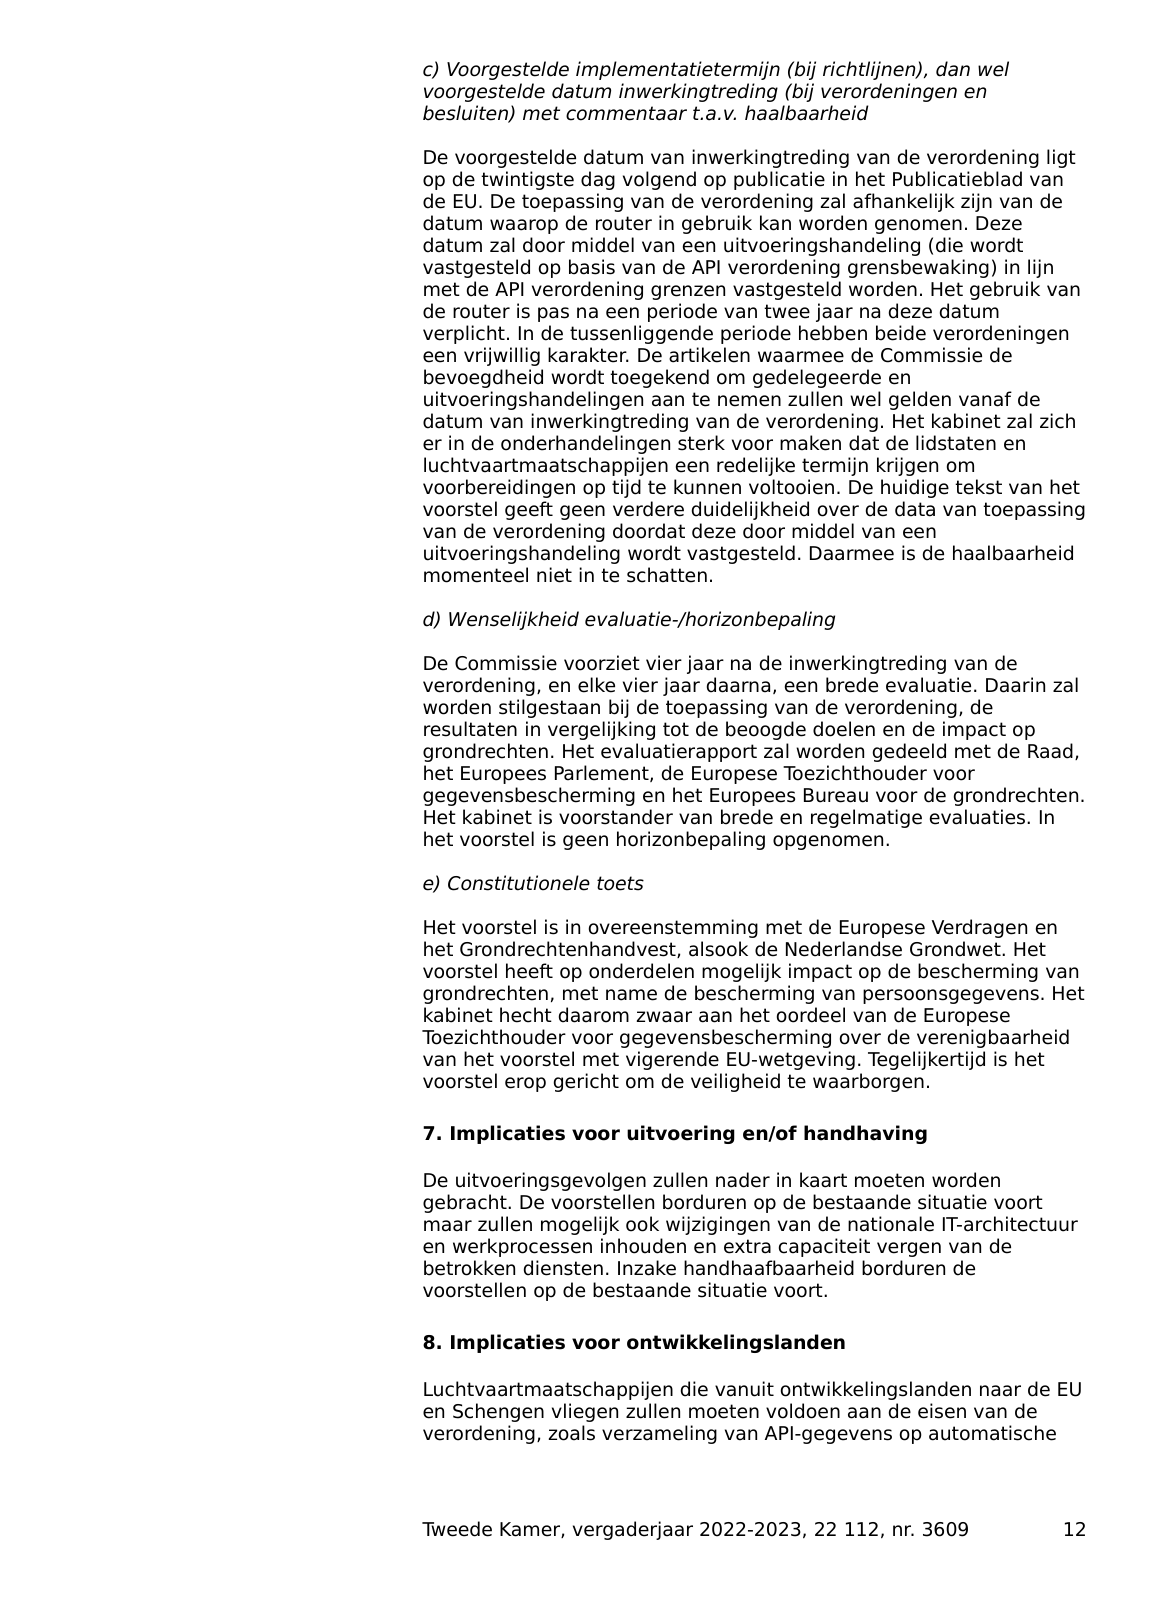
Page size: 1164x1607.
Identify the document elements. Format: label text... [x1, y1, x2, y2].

text De Commissie voorziet vier jaar na de inwerkingtreding van de verordening, en elke vier jaar daarna, een brede evaluatie. Daarin zal worden stilgestaan bij de toepassing van de verordening, de resultaten in vergelijking tot de beoogde doelen en de impact op grondrechten. Het evaluatierapport zal worden gedeeld met de Raad, het Europees Parlement, de Europese Toezichthouder voor gegevensbescherming en het Europees Bureau voor de grondrechten. Het kabinet is voorstander van brede en regelmatige evaluaties. In het voorstel is geen horizonbepaling opgenomen. [422, 653, 1087, 851]
subtitle e) Constitutionele toets [422, 873, 1087, 895]
subtitle 8. Implicaties voor ontwikkelingslanden [422, 1332, 1087, 1354]
text De voorgestelde datum van inwerkingtreding van de verordening ligt op de twintigste dag volgend op publicatie in het Publicatieblad van de EU. De toepassing van de verordening zal afhankelijk zijn van de datum waarop de router in gebruik kan worden genomen. Deze datum zal door middel van een uitvoeringshandeling (die wordt vastgesteld op basis van de API verordening grensbewaking) in lijn met de API verordening grenzen vastgesteld worden. Het gebruik van de router is pas na een periode van twee jaar na deze datum verplicht. In de tussenliggende periode hebben beide verordeningen een vrijwillig karakter. De artikelen waarmee de Commissie de bevoegdheid wordt toegekend om gedelegeerde en uitvoeringshandelingen aan te nemen zullen wel gelden vanaf de datum van inwerkingtreding van de verordening. Het kabinet zal zich er in de onderhandelingen sterk voor maken dat de lidstaten en luchtvaartmaatschappijen een redelijke termijn krijgen om voorbereidingen op tijd te kunnen voltooien. De huidige tekst van het voorstel geeft geen verdere duidelijkheid over de data van toepassing van de verordening doordat deze door middel van een uitvoeringshandeling wordt vastgesteld. Daarmee is de haalbaarheid momenteel niet in te schatten. [422, 147, 1087, 587]
subtitle c) Voorgestelde implementatietermijn (bij richtlijnen), dan wel voorgestelde datum inwerkingtreding (bij verordeningen en besluiten) met commentaar t.a.v. haalbaarheid [422, 59, 1087, 125]
text De uitvoeringsgevolgen zullen nader in kaart moeten worden gebracht. De voorstellen borduren op de bestaande situatie voort maar zullen mogelijk ook wijzigingen van de nationale IT-architectuur en werkprocessen inhouden en extra capaciteit vergen van de betrokken diensten. Inzake handhaafbaarheid borduren de voorstellen op de bestaande situatie voort. [422, 1170, 1087, 1302]
subtitle 7. Implicaties voor uitvoering en/of handhaving [422, 1123, 1087, 1145]
text Luchtvaartmaatschappijen die vanuit ontwikkelingslanden naar de EU en Schengen vliegen zullen moeten voldoen aan de eisen van de verordening, zoals verzameling van API-gegevens op automatische [422, 1379, 1087, 1445]
subtitle d) Wenselijkheid evaluatie-/horizonbepaling [422, 609, 1087, 631]
text Het voorstel is in overeenstemming met de Europese Verdragen en het Grondrechtenhandvest, alsook de Nederlandse Grondwet. Het voorstel heeft op onderdelen mogelijk impact op de bescherming van grondrechten, met name de bescherming van persoonsgegevens. Het kabinet hecht daarom zwaar aan het oordeel van de Europese Toezichthouder voor gegevensbescherming over de verenigbaarheid van het voorstel met vigerende EU-wetgeving. Tegelijkertijd is het voorstel erop gericht om de veiligheid te waarborgen. [422, 917, 1087, 1093]
